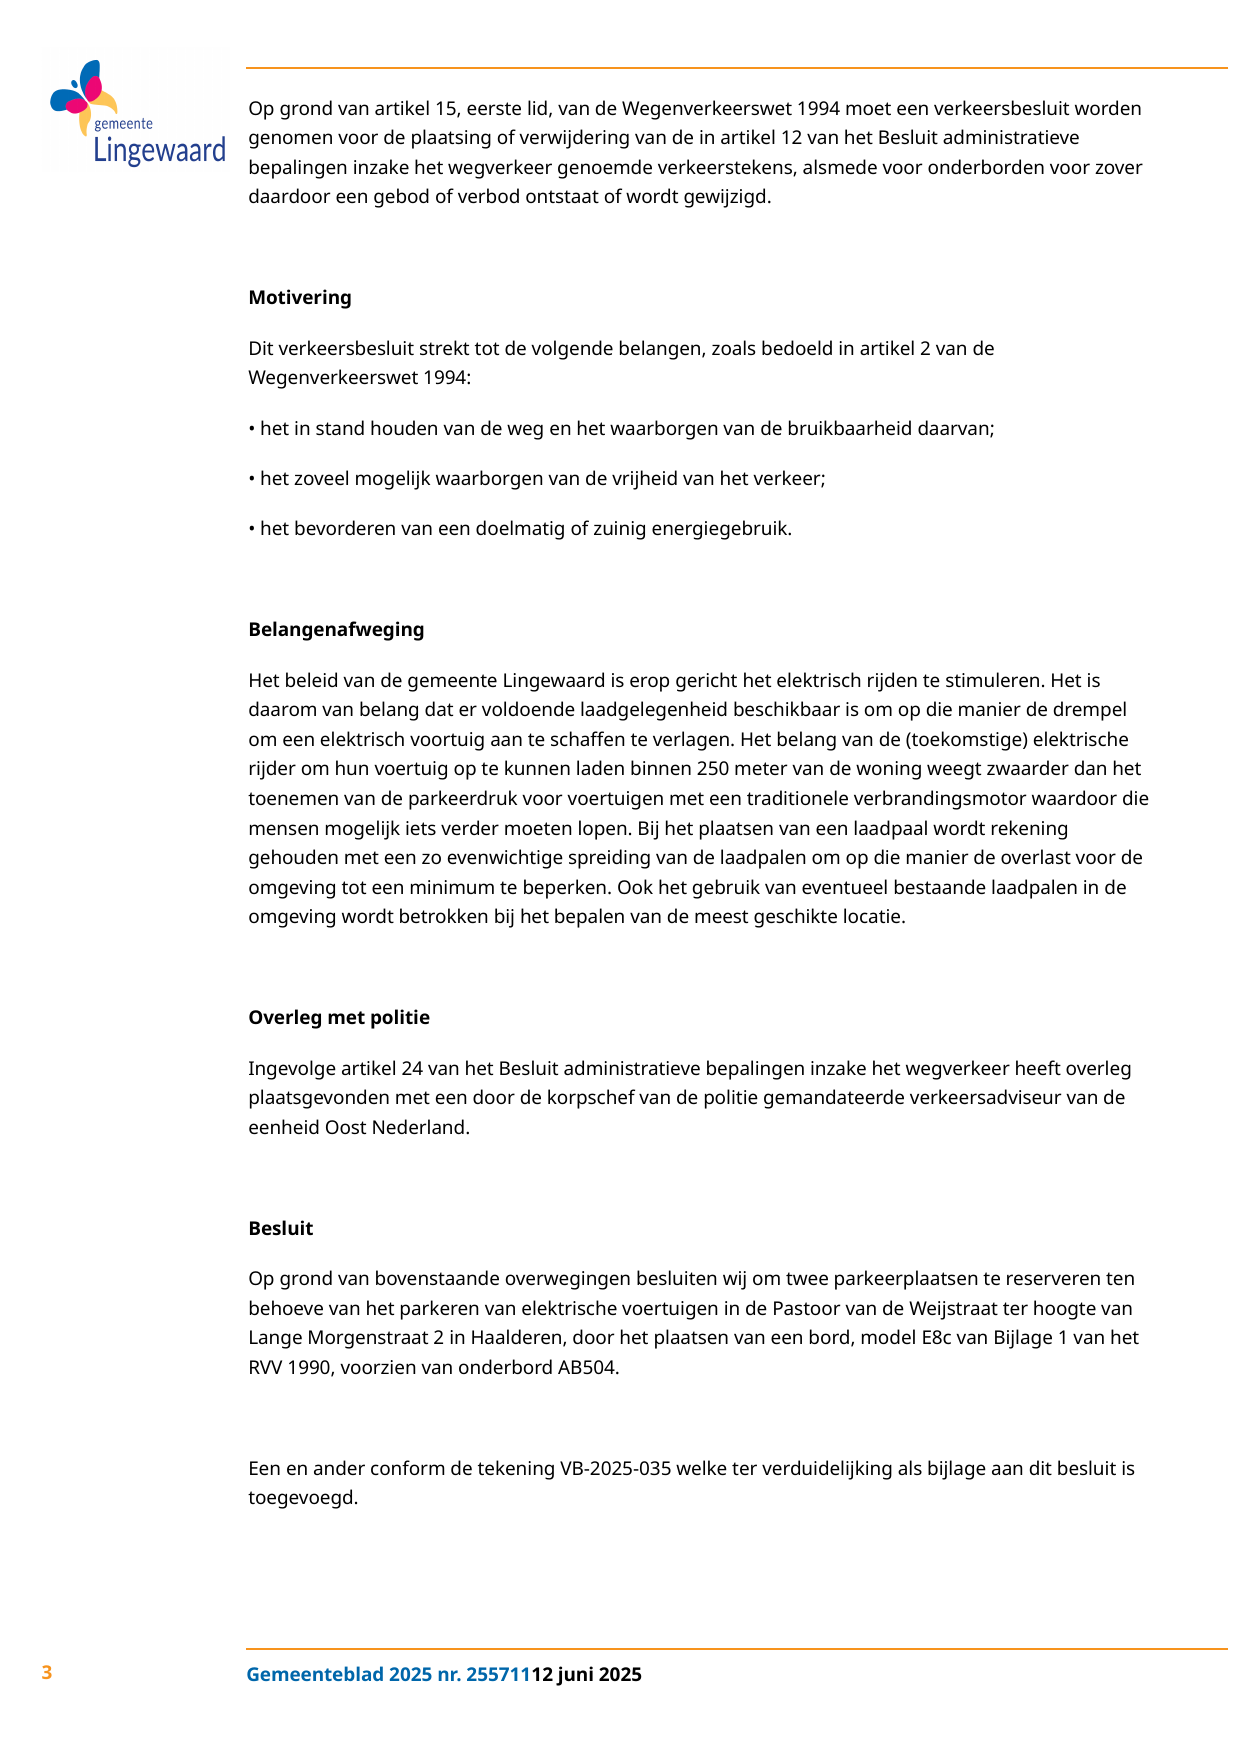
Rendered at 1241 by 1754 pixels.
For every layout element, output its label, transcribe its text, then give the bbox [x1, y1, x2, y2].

picture [41, 47, 231, 172]
text Overleg met politie [248, 1004, 1152, 1030]
text Een en ander conform de tekening VB-2025-035 welke ter verduidelijking als bijlage aan dit besluit is toegevoegd. [248, 1455, 1152, 1510]
text Ingevolge artikel 24 van het Besluit administratieve bepalingen inzake het wegverkeer heeft overleg plaatsgevonden met een door de korpschef van de politie gemandateerde verkeersadviseur van de eenheid Oost Nederland. [248, 1055, 1152, 1140]
text • het bevorderen van een doelmatig of zuinig energiegebruik. [248, 516, 1152, 541]
text Het beleid van de gemeente Lingewaard is erop gericht het elektrisch rijden te stimuleren. Het is daarom van belang dat er voldoende laadgelegenheid beschikbaar is om op die manier de drempel om een elektrisch voortuig aan te schaffen te verlagen. Het belang van de (toekomstige) elektrische rijder om hun voertuig op te kunnen laden binnen 250 meter van de woning weegt zwaarder dan het toenemen van de parkeerdruk voor voertuigen met een traditionele verbrandingsmotor waardoor die mensen mogelijk iets verder moeten lopen. Bij het plaatsen van een laadpaal wordt rekening gehouden met een zo evenwichtige spreiding van de laadpalen om op die manier de overlast voor de omgeving tot een minimum te beperken. Ook het gebruik van eventueel bestaande laadpalen in de omgeving wordt betrokken bij het bepalen van de meest geschikte locatie. [248, 667, 1152, 929]
text Op grond van bovenstaande overwegingen besluiten wij om twee parkeerplaatsen te reserveren ten behoeve van het parkeren van elektrische voertuigen in de Pastoor van de Weijstraat ter hoogte van Lange Morgenstraat 2 in Haalderen, door het plaatsen van een bord, model E8c van Bijlage 1 van het RVV 1990, voorzien van onderbord AB504. [248, 1265, 1152, 1380]
text Besluit [248, 1215, 1152, 1241]
text Op grond van artikel 15, eerste lid, van de Wegenverkeerswet 1994 moet een verkeersbesluit worden genomen voor de plaatsing of verwijdering van de in artikel 12 van het Besluit administratieve bepalingen inzake het wegverkeer genoemde verkeerstekens, alsmede voor onderborden voor zover daardoor een gebod of verbod ontstaat of wordt gewijzigd. [248, 95, 1152, 209]
text Motivering [248, 284, 1152, 310]
text • het zoveel mogelijk waarborgen van de vrijheid van het verkeer; [248, 465, 1152, 491]
text • het in stand houden van de weg en het waarborgen van de bruikbaarheid daarvan; [248, 415, 1152, 441]
text Dit verkeersbesluit strekt tot de volgende belangen, zoals bedoeld in artikel 2 van de Wegenverkeerswet 1994: [248, 335, 1152, 390]
text Belangenafweging [248, 616, 1152, 642]
